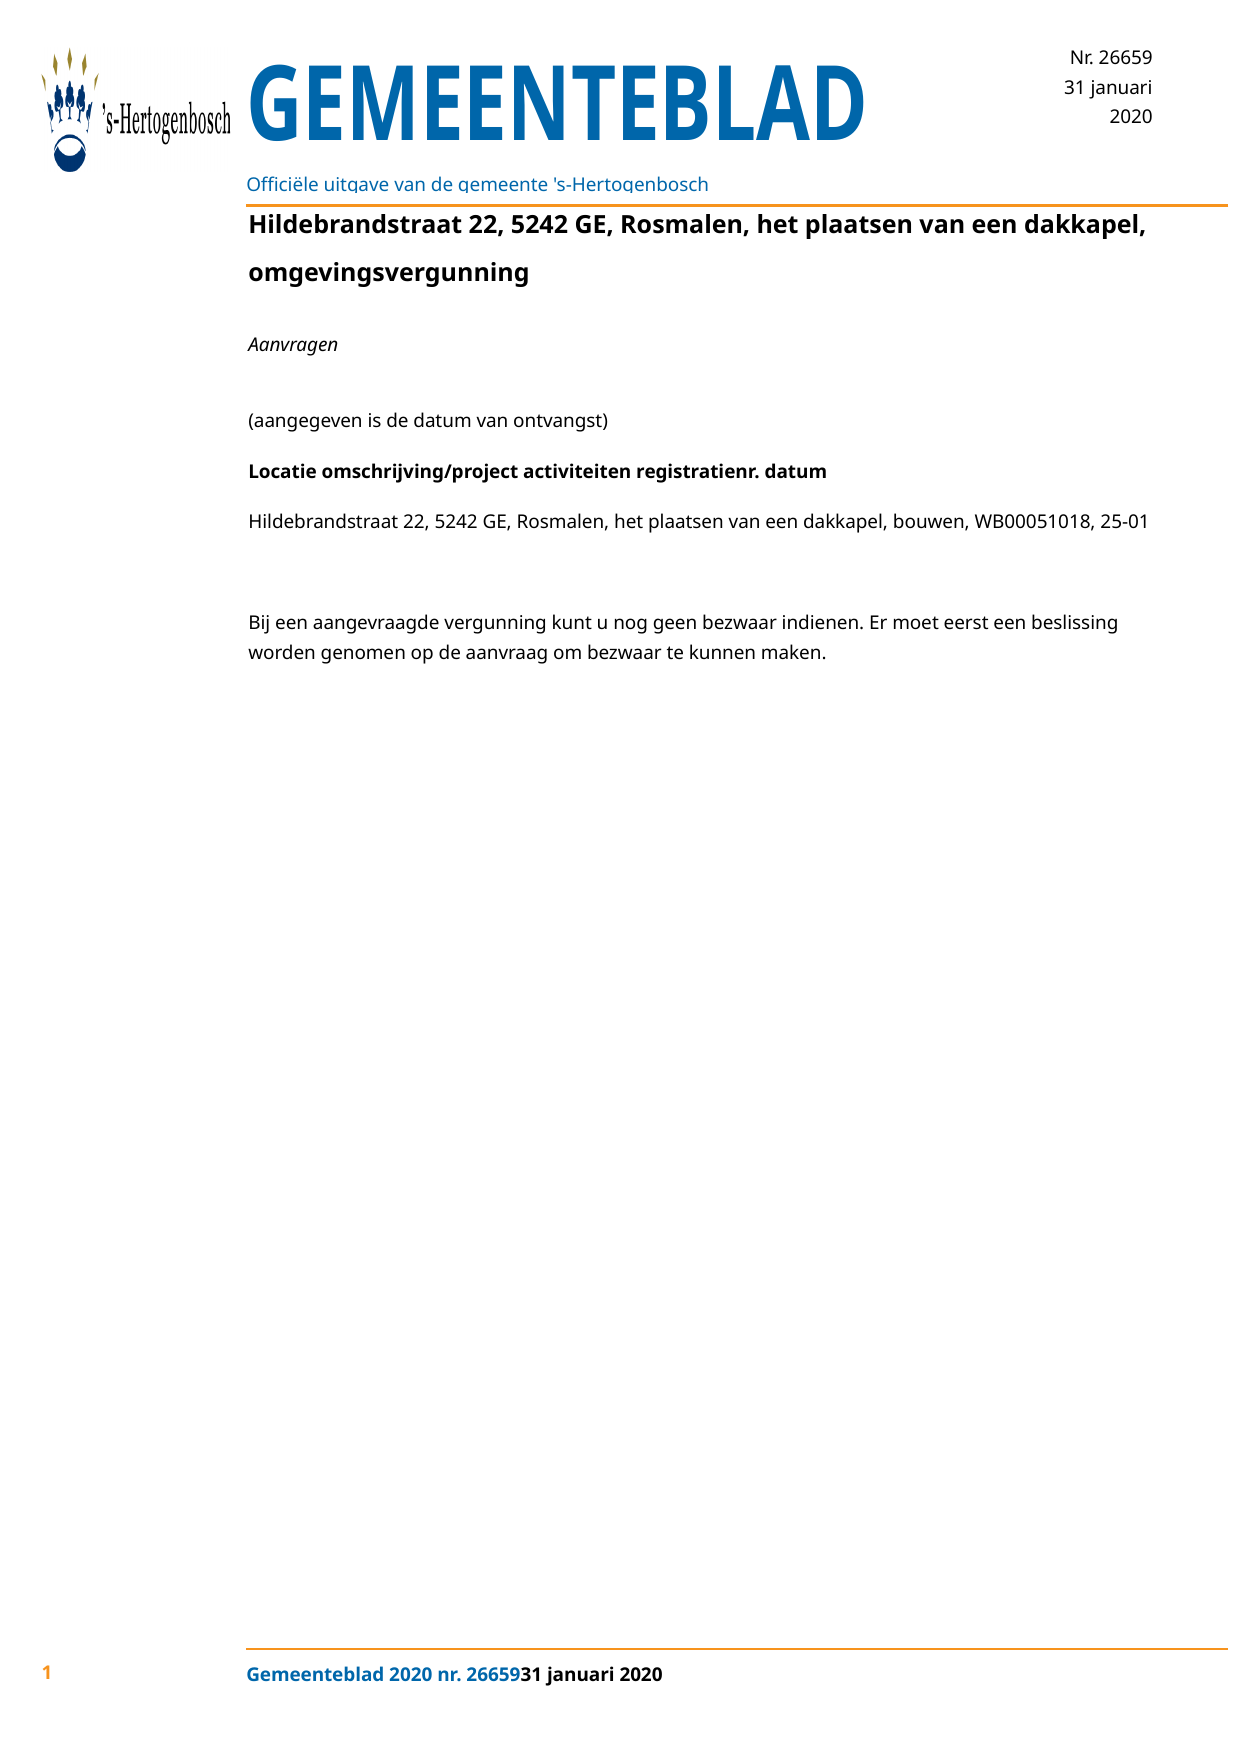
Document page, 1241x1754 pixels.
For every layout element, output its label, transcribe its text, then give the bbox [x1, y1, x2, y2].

text (aangegeven is de datum van ontvangst) [248, 408, 1152, 433]
text Bij een aangevraagde vergunning kunt u nog geen bezwaar indienen. Er moet eerst een beslissing worden genomen op de aanvraag om bezwaar te kunnen maken. [248, 609, 1152, 664]
text Aanvragen [248, 331, 1152, 357]
text Hildebrandstraat 22, 5242 GE, Rosmalen, het plaatsen van een dakkapel, bouwen, WB00051018, 25-01 [248, 508, 1152, 534]
text Locatie omschrijving/project activiteiten registratienr. datum [248, 458, 1152, 484]
picture [41, 47, 231, 172]
text Hildebrandstraat 22, 5242 GE, Rosmalen, het plaatsen van een dakkapel, omgevingsvergunning [248, 207, 1152, 288]
